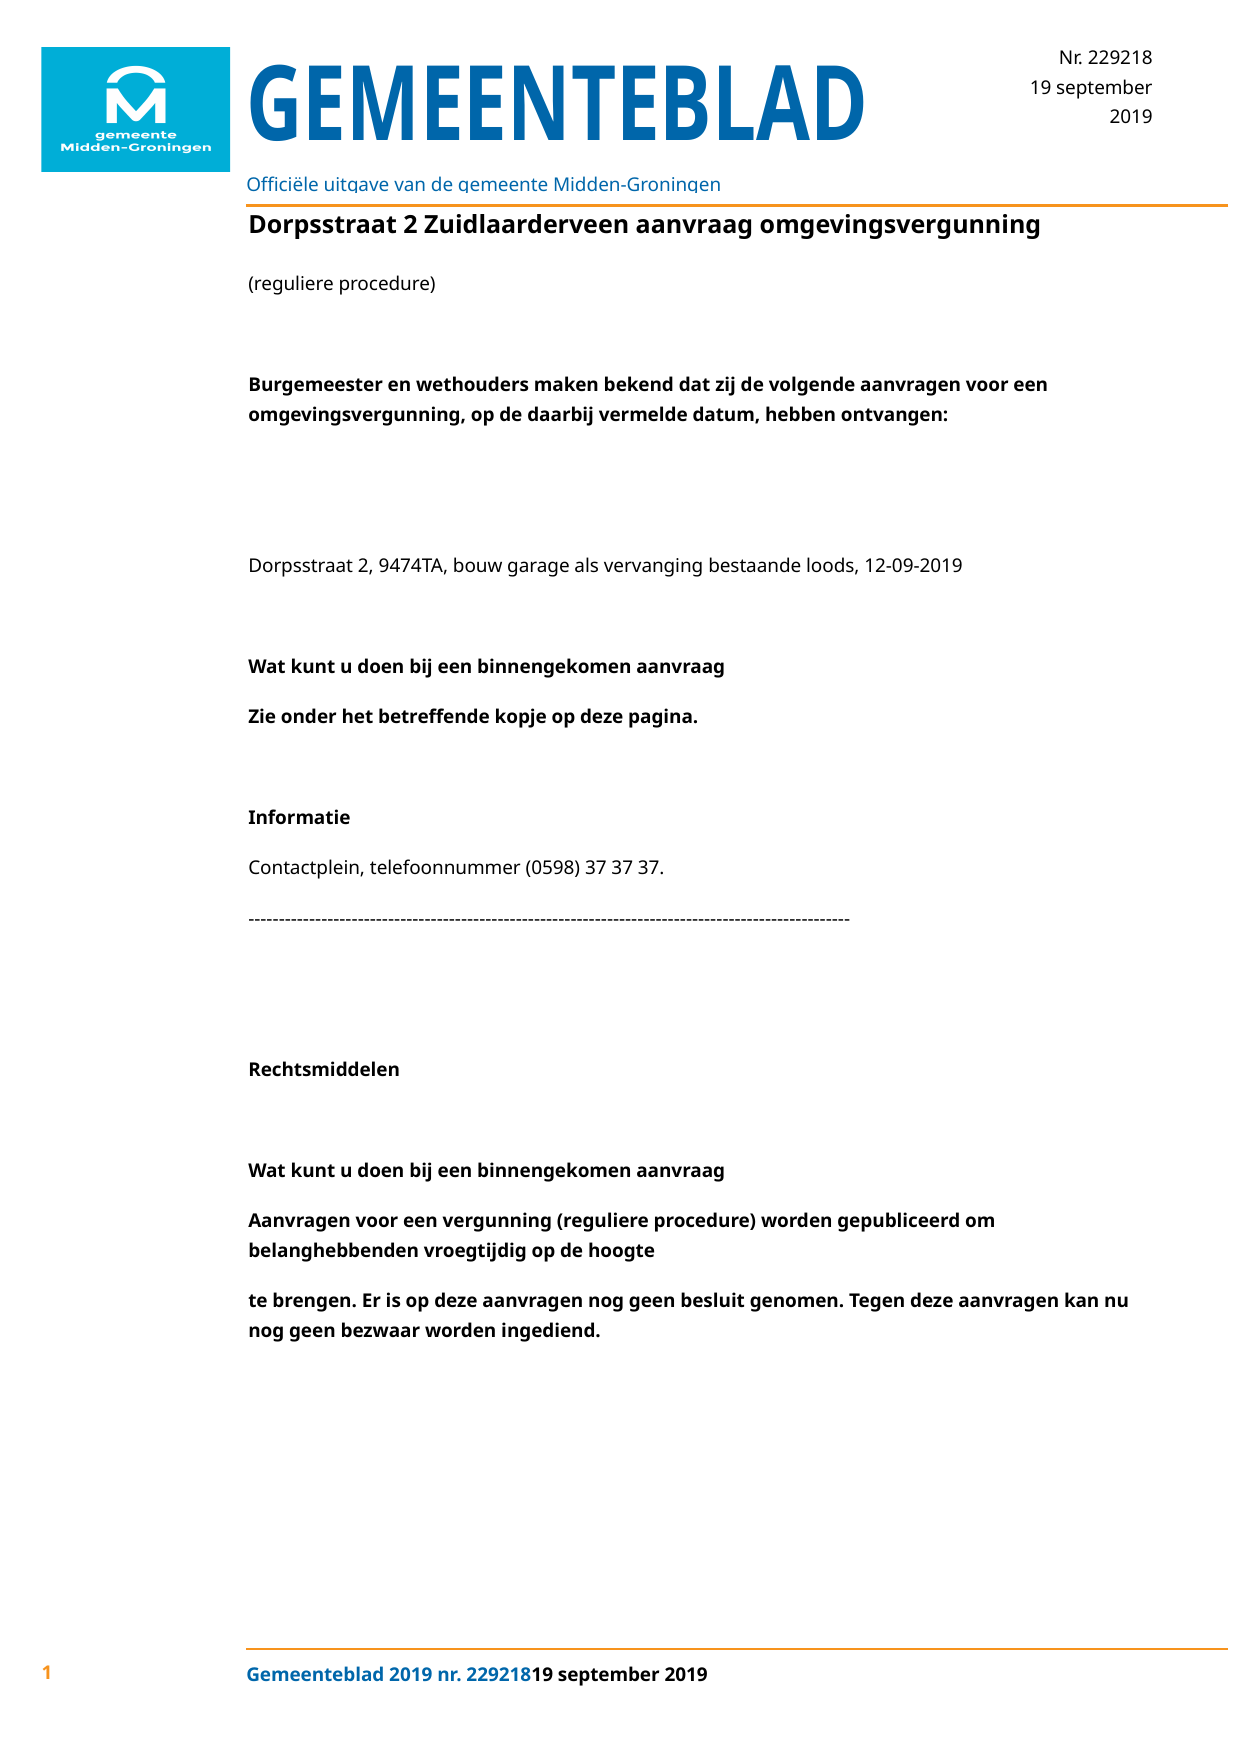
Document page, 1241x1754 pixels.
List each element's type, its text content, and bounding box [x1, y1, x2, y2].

text te brengen. Er is op deze aanvragen nog geen besluit genomen. Tegen deze aanvragen kan nu nog geen bezwaar worden ingediend. [248, 1287, 1152, 1343]
text Aanvragen voor een vergunning (reguliere procedure) worden gepubliceerd om belanghebbenden vroegtijdig op de hoogte [248, 1207, 1152, 1263]
text Informatie [248, 804, 1152, 830]
picture [107, 89, 165, 122]
text Burgemeester en wethouders maken bekend dat zij de volgende aanvragen voor een omgevingsvergunning, op de daarbij vermelde datum, hebben ontvangen: [248, 371, 1152, 426]
picture [184, 146, 190, 153]
text Contactplein, telefoonnummer (0598) 37 37 37. [248, 854, 1152, 880]
text Rechtsmiddelen [248, 1056, 1152, 1082]
text --------------------------------------------------------------------------------------------------- [248, 905, 1152, 931]
picture [108, 66, 164, 82]
text (reguliere procedure) [248, 270, 1152, 296]
text Dorpsstraat 2 Zuidlaarderveen aanvraag omgevingsvergunning [248, 207, 1152, 241]
text Zie onder het betreffende kopje op deze pagina. [248, 703, 1152, 729]
text Wat kunt u doen bij een binnengekomen aanvraag [248, 653, 1152, 678]
text Dorpsstraat 2, 9474TA, bouw garage als vervanging bestaande loods, 12-09-2019 [248, 552, 1152, 578]
text Wat kunt u doen bij een binnengekomen aanvraag [248, 1157, 1152, 1183]
